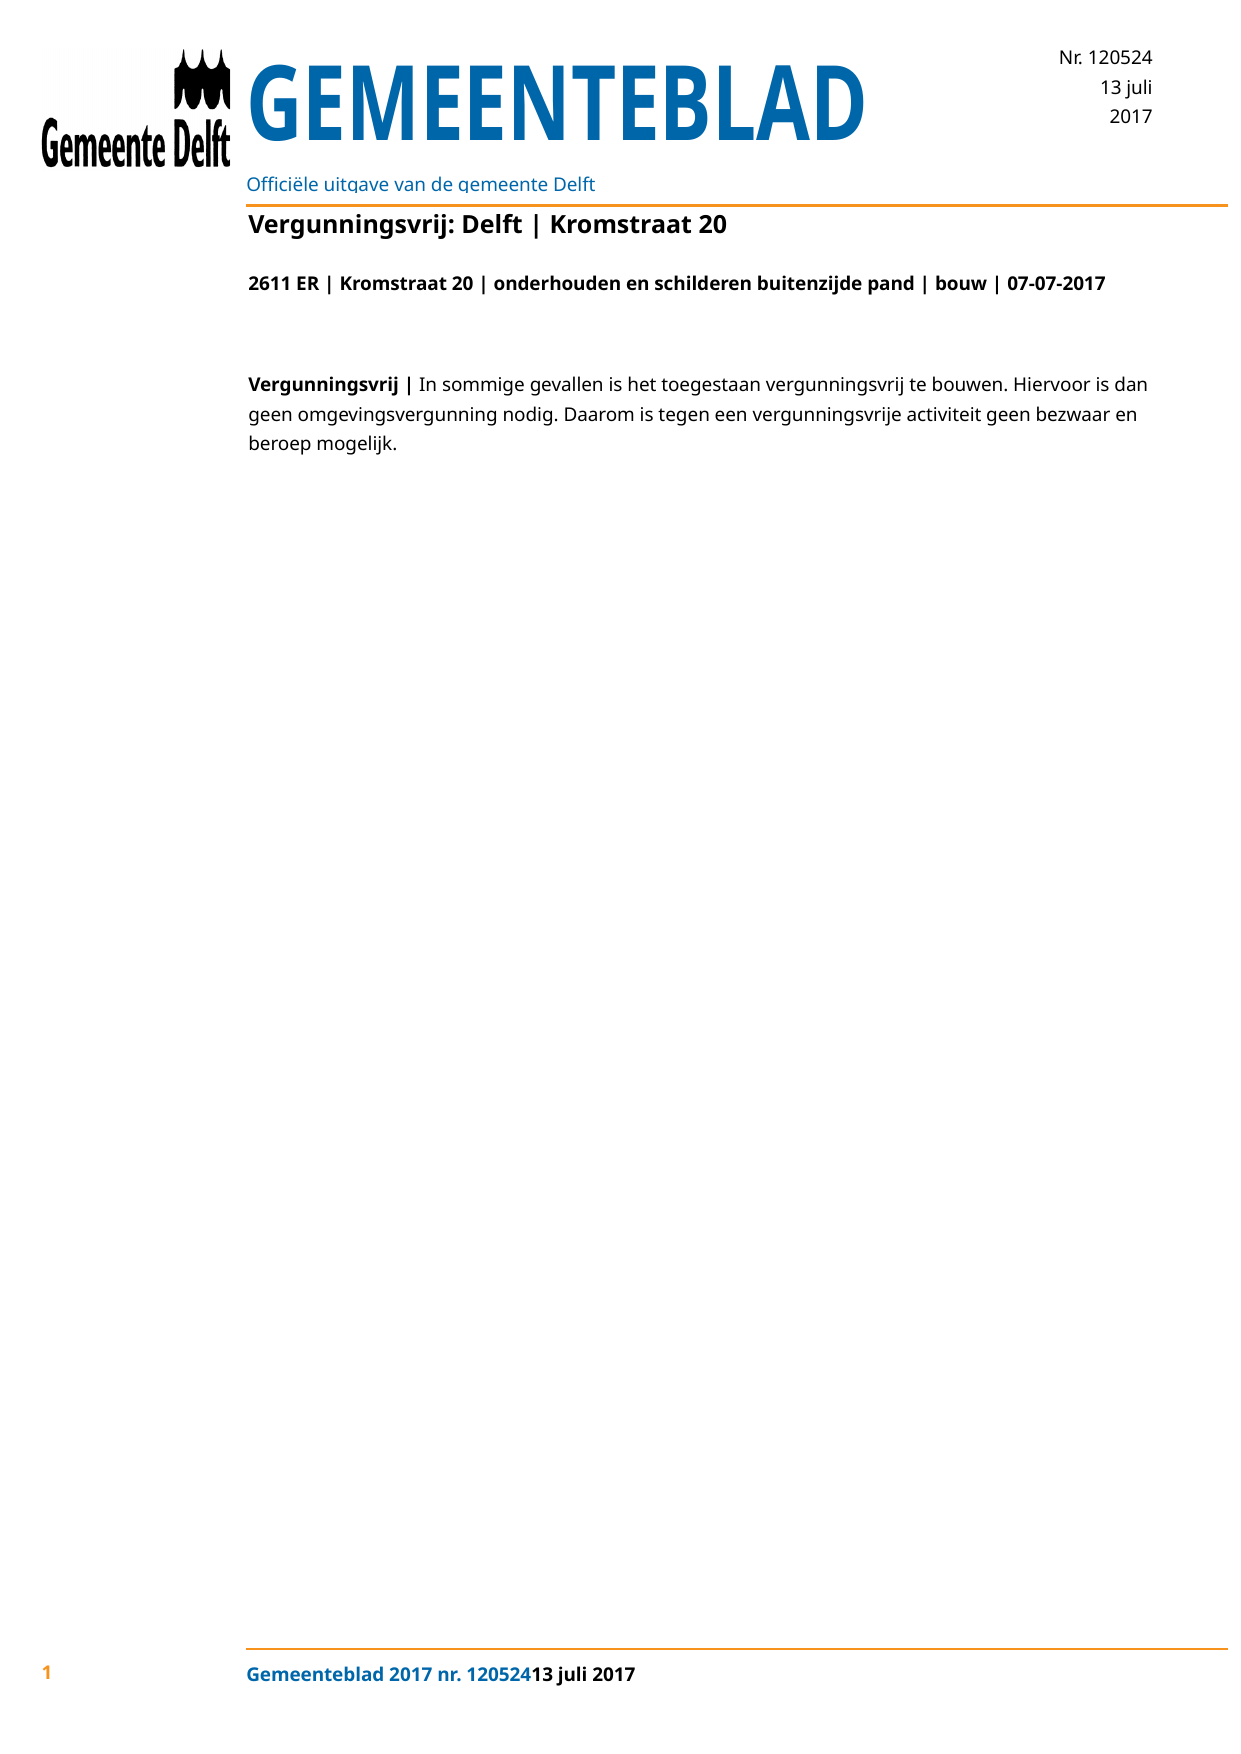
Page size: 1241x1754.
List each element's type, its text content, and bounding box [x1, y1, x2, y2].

picture [41, 47, 231, 172]
text Vergunningsvrij: Delft | Kromstraat 20 [248, 207, 1152, 241]
text 2611 ER | Kromstraat 20 | onderhouden en schilderen buitenzijde pand | bouw | 07-07-2017 [248, 270, 1152, 296]
text Vergunningsvrij | In sommige gevallen is het toegestaan vergunningsvrij te bouwen. Hiervoor is dan geen omgevingsvergunning nodig. Daarom is tegen een vergunningsvrije activiteit geen bezwaar en beroep mogelijk. [248, 371, 1152, 456]
